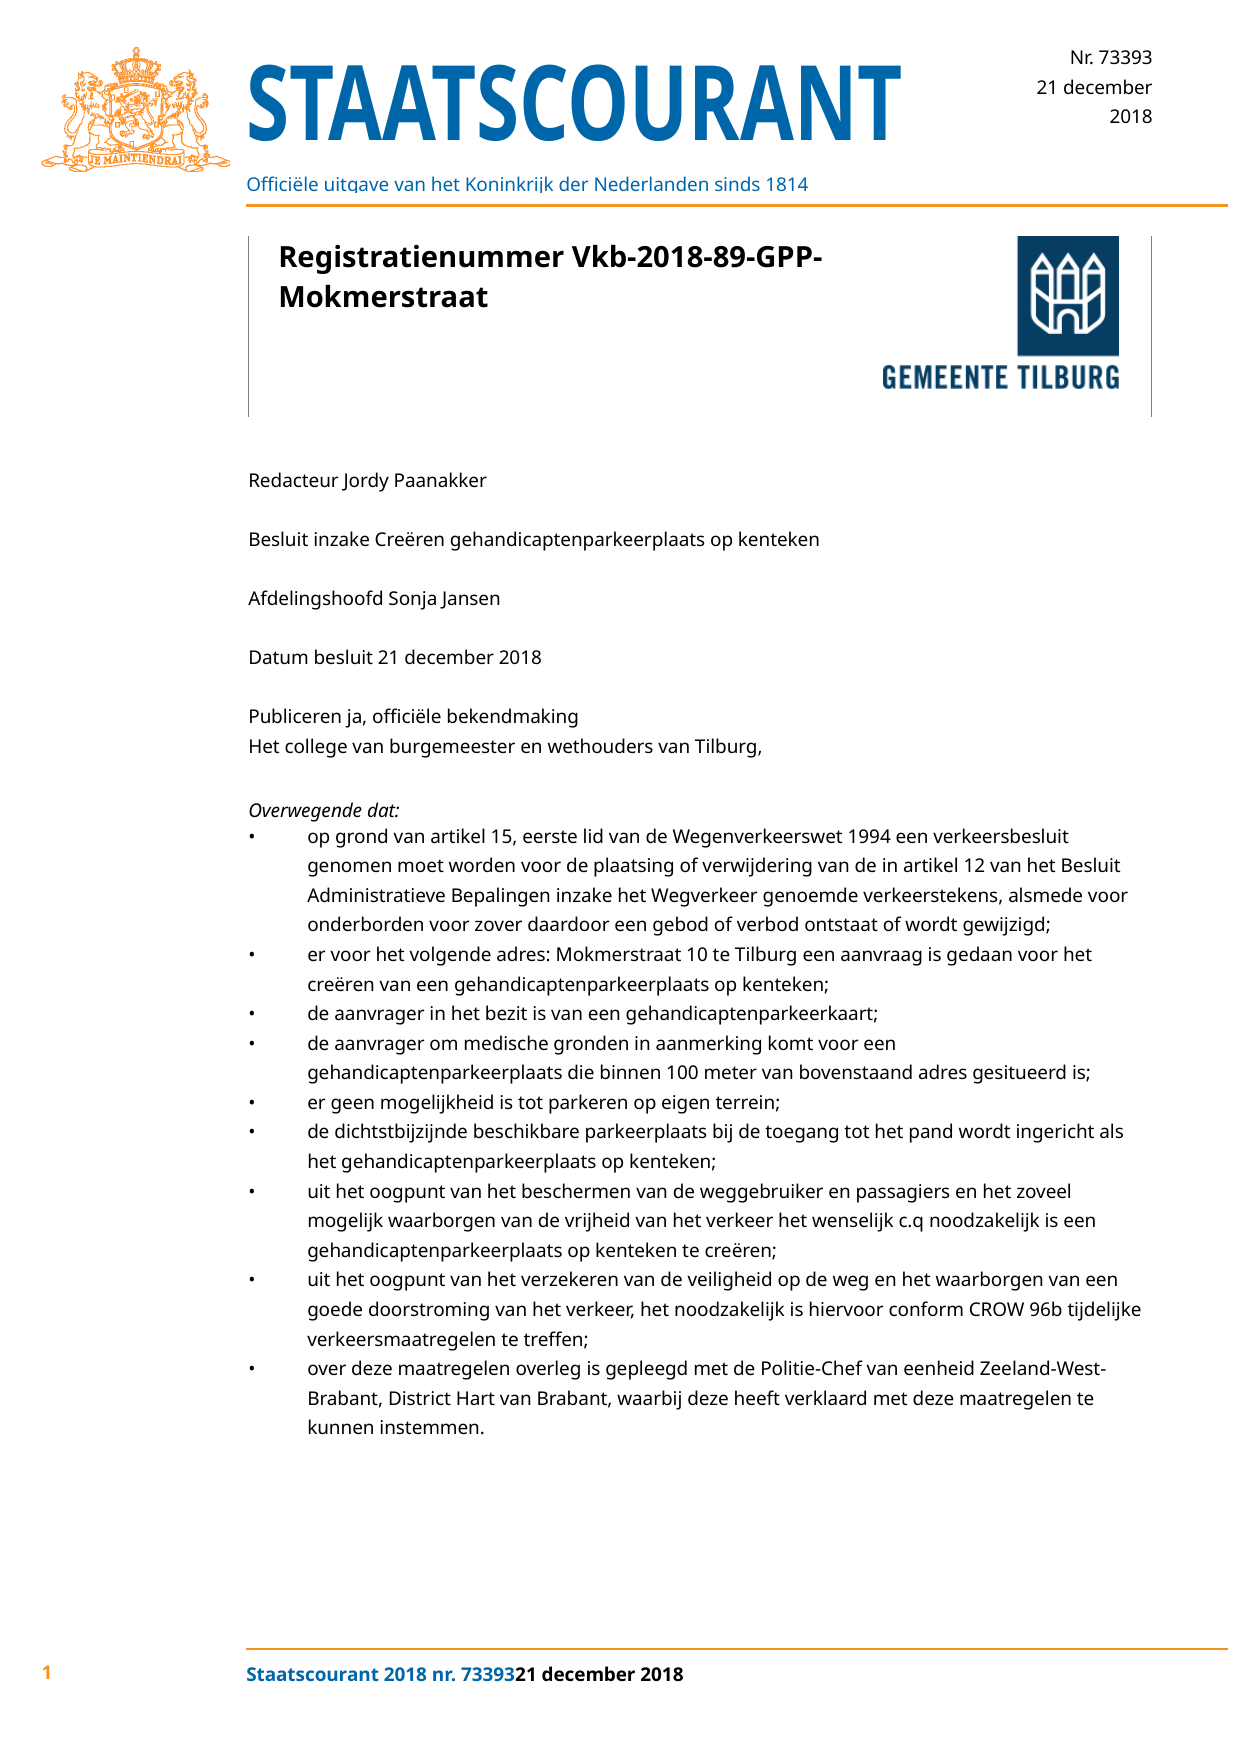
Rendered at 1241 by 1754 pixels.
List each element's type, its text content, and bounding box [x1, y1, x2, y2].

table_header [850, 236, 1151, 417]
text Afdelingshoofd Sonja Jansen [248, 585, 1152, 611]
text Redacteur Jordy Paanakker [248, 467, 1152, 493]
list op grond van artikel 15, eerste lid van de Wegenverkeerswet 1994 een verkeersbesluit genomen moet worden voor de plaatsing of verwijdering van de in artikel 12 van het Besluit Administratieve Bepalingen inzake het Wegverkeer genoemde verkeerstekens, alsmede voor onderborden voor zover daardoor een gebod of verbod ontstaat of wordt gewijzigd; [248, 823, 1152, 937]
list over deze maatregelen overleg is gepleegd met de Politie-Chef van eenheid Zeeland-West-Brabant, District Hart van Brabant, waarbij deze heeft verklaard met deze maatregelen te kunnen instemmen. [248, 1355, 1152, 1440]
list uit het oogpunt van het verzekeren van de veiligheid op de weg en het waarborgen van een goede doorstroming van het verkeer, het noodzakelijk is hiervoor conform CROW 96b tijdelijke verkeersmaatregelen te treffen; [248, 1267, 1152, 1351]
text Datum besluit 21 december 2018 [248, 644, 1152, 670]
text Het college van burgemeester en wethouders van Tilburg, [248, 733, 1152, 759]
list er geen mogelijkheid is tot parkeren op eigen terrein; [248, 1089, 1152, 1115]
list uit het oogpunt van het beschermen van de weggebruiker en passagiers en het zoveel mogelijk waarborgen van de vrijheid van het verkeer het wenselijk c.q noodzakelijk is een gehandicaptenparkeerplaats op kenteken te creëren; [248, 1178, 1152, 1263]
text Besluit inzake Creëren gehandicaptenparkeerplaats op kenteken [248, 526, 1152, 552]
picture [882, 236, 1119, 391]
list de aanvrager om medische gronden in aanmerking komt voor een gehandicaptenparkeerplaats die binnen 100 meter van bovenstaand adres gesitueerd is; [248, 1030, 1152, 1085]
list er voor het volgende adres: Mokmerstraat 10 te Tilburg een aanvraag is gedaan voor het creëren van een gehandicaptenparkeerplaats op kenteken; [248, 941, 1152, 996]
table_header Registratienummer Vkb-2018-89-GPP-Mokmerstraat [249, 236, 850, 417]
text Overwegende dat: [248, 797, 1152, 823]
list de aanvrager in het bezit is van een gehandicaptenparkeerkaart; [248, 1000, 1152, 1026]
text Publiceren ja, officiële bekendmaking [248, 703, 1152, 729]
list de dichtstbijzijnde beschikbare parkeerplaats bij de toegang tot het pand wordt ingericht als het gehandicaptenparkeerplaats op kenteken; [248, 1119, 1152, 1174]
picture [41, 47, 231, 172]
